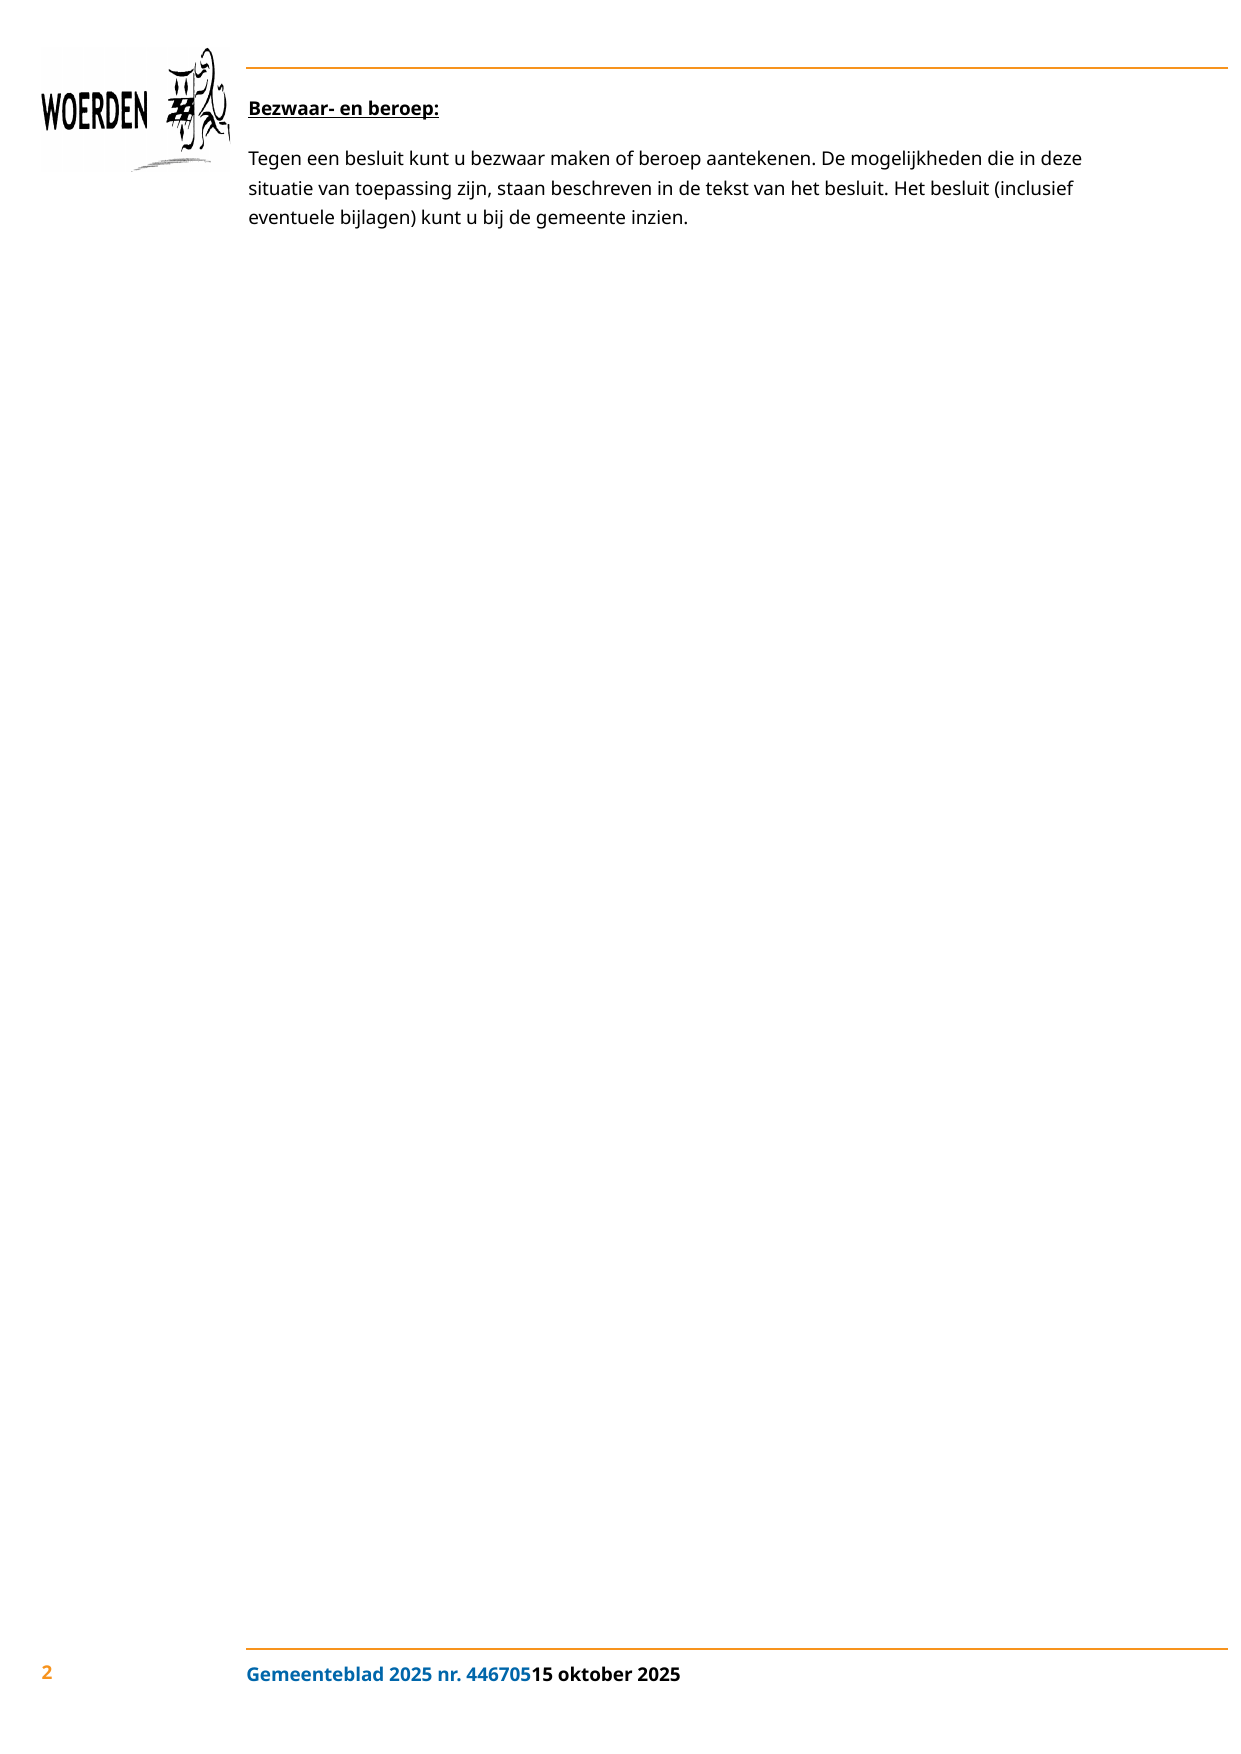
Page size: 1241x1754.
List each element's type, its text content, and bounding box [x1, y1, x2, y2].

text Bezwaar- en beroep: [248, 95, 1152, 121]
picture [41, 47, 231, 172]
text Tegen een besluit kunt u bezwaar maken of beroep aantekenen. De mogelijkheden die in deze situatie van toepassing zijn, staan beschreven in de tekst van het besluit. Het besluit (inclusief eventuele bijlagen) kunt u bij de gemeente inzien. [248, 145, 1152, 230]
